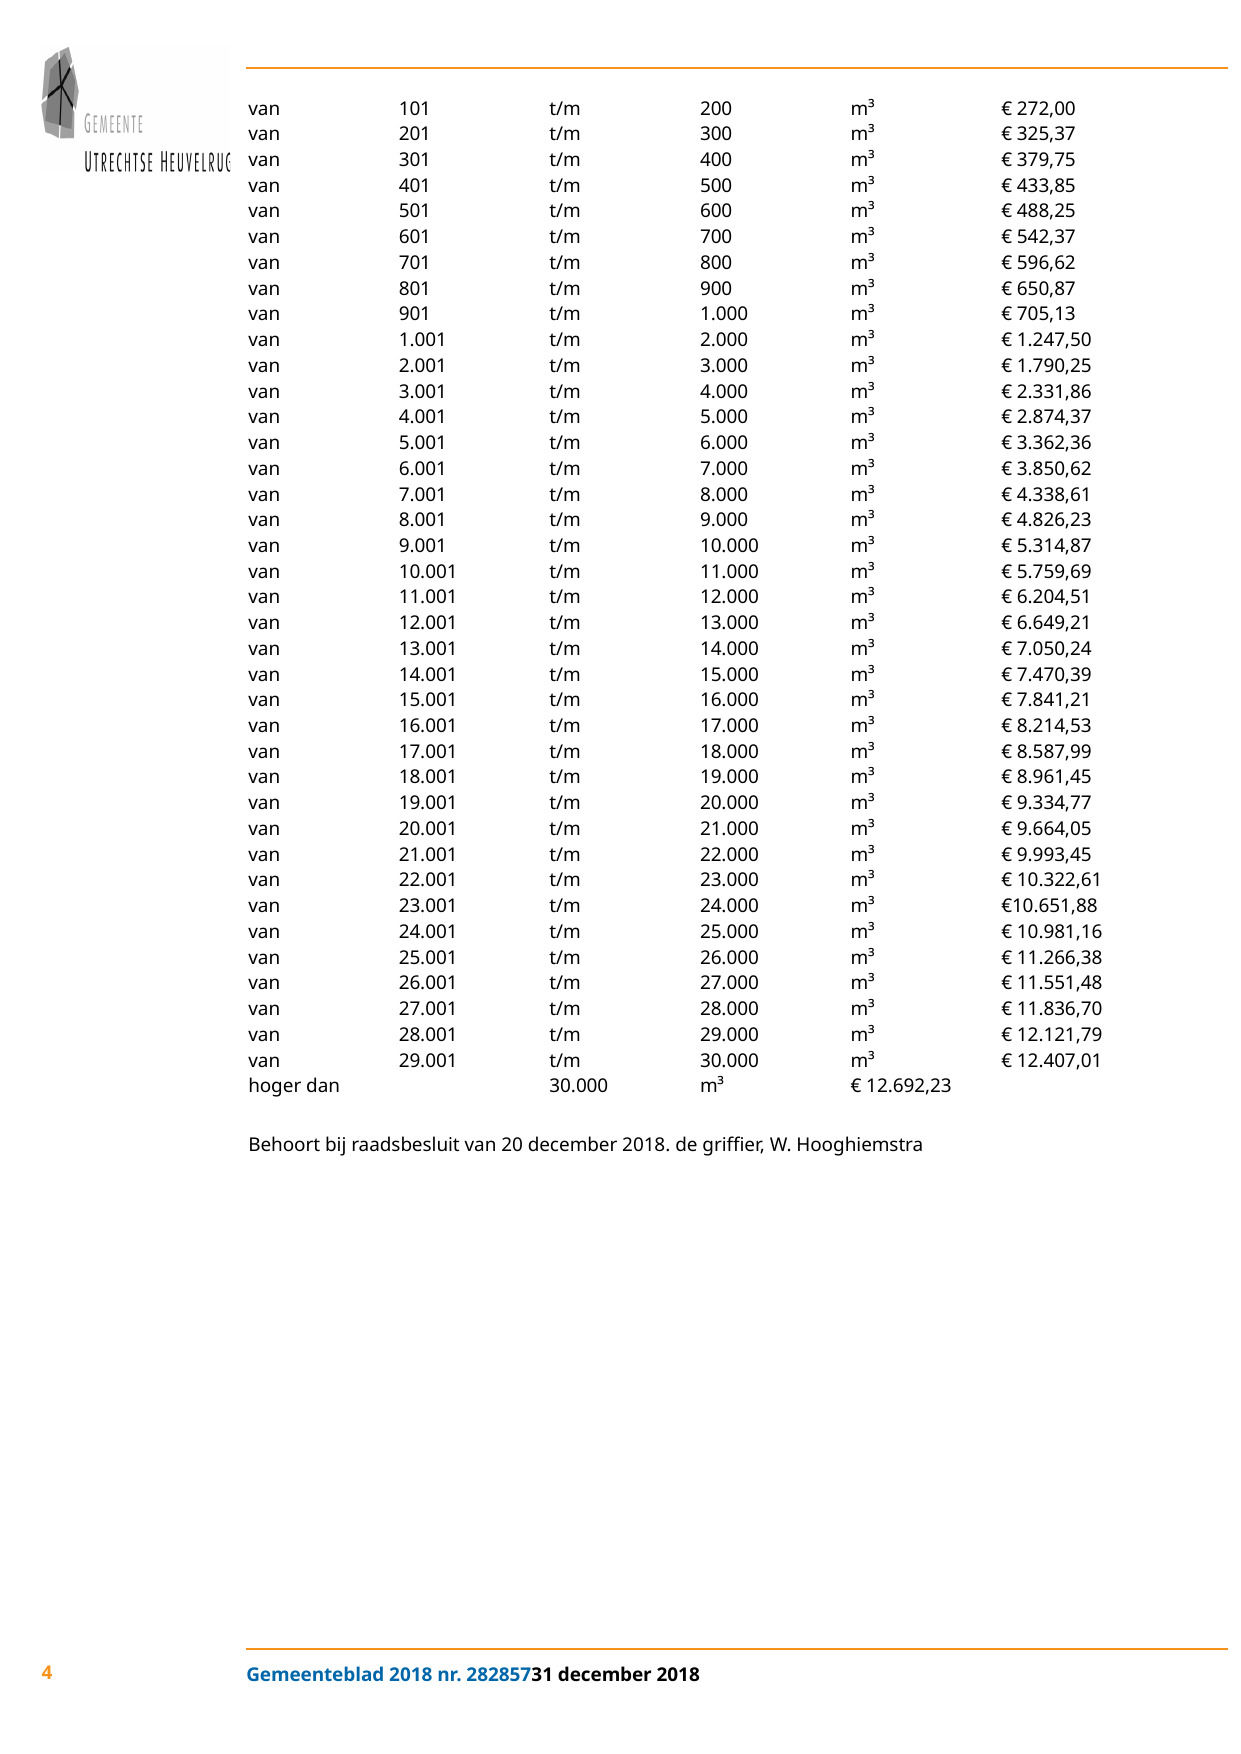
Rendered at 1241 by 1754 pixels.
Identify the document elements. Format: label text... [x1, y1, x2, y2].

table_cell 26.000 [700, 944, 850, 969]
table_cell € 1.790,25 [1001, 352, 1152, 378]
table_cell 24.001 [399, 918, 549, 944]
table_cell 3.000 [700, 352, 850, 378]
table_cell van [248, 532, 398, 558]
table_cell van [248, 146, 398, 172]
table_cell 700 [700, 224, 850, 249]
table_cell m³ [850, 249, 1001, 275]
table_cell 20.001 [399, 815, 549, 841]
table_cell m³ [850, 352, 1001, 378]
table_cell €10.651,88 [1001, 893, 1152, 918]
table_cell m³ [850, 790, 1001, 815]
table_cell van [248, 1021, 398, 1047]
table_cell 22.000 [700, 841, 850, 867]
table_cell van [248, 198, 398, 223]
table_cell t/m [549, 95, 700, 121]
table_cell m³ [850, 378, 1001, 403]
table_cell t/m [549, 275, 700, 301]
table_cell 29.001 [399, 1047, 549, 1072]
table_cell m³ [850, 198, 1001, 223]
table_cell van [248, 893, 398, 918]
table_cell 28.001 [399, 1021, 549, 1047]
table_cell € 11.836,70 [1001, 995, 1152, 1021]
table_cell m³ [850, 404, 1001, 429]
table_cell van [248, 506, 398, 532]
table_cell 29.000 [700, 1021, 850, 1047]
table_cell m³ [850, 532, 1001, 558]
table_cell van [248, 558, 398, 584]
table_cell € 650,87 [1001, 275, 1152, 301]
table_cell 201 [399, 121, 549, 146]
table_cell t/m [549, 712, 700, 738]
table_cell € 9.993,45 [1001, 841, 1152, 867]
table_cell 14.001 [399, 661, 549, 687]
table_cell m³ [850, 661, 1001, 687]
table_cell 701 [399, 249, 549, 275]
table_cell € 2.874,37 [1001, 404, 1152, 429]
table_cell m³ [850, 893, 1001, 918]
table_cell van [248, 970, 398, 995]
table_cell € 12.121,79 [1001, 1021, 1152, 1047]
table_cell € 705,13 [1001, 301, 1152, 326]
table_cell 1.001 [399, 326, 549, 352]
table_cell m³ [850, 558, 1001, 584]
table_cell € 5.314,87 [1001, 532, 1152, 558]
text Behoort bij raadsbesluit van 20 december 2018. de griffier, W. Hooghiemstra [248, 1131, 1152, 1157]
table_cell 1.000 [700, 301, 850, 326]
table_cell € 8.214,53 [1001, 712, 1152, 738]
table_cell van [248, 429, 398, 455]
table_cell m³ [850, 275, 1001, 301]
table_cell t/m [549, 198, 700, 223]
table_cell m³ [850, 172, 1001, 198]
table_cell m³ [850, 584, 1001, 609]
table_cell 15.001 [399, 687, 549, 712]
table_cell 22.001 [399, 867, 549, 892]
table_cell 28.000 [700, 995, 850, 1021]
table_cell t/m [549, 481, 700, 506]
table_cell € 4.338,61 [1001, 481, 1152, 506]
table_cell t/m [549, 764, 700, 789]
table_cell 20.000 [700, 790, 850, 815]
table_cell van [248, 995, 398, 1021]
table_cell 21.000 [700, 815, 850, 841]
table_cell t/m [549, 867, 700, 892]
table_cell t/m [549, 584, 700, 609]
table_cell m³ [850, 506, 1001, 532]
table_cell € 325,37 [1001, 121, 1152, 146]
table_cell van [248, 224, 398, 249]
table_cell m³ [850, 944, 1001, 969]
table_cell € 7.841,21 [1001, 687, 1152, 712]
table_cell € 8.587,99 [1001, 738, 1152, 764]
table_cell m³ [850, 635, 1001, 661]
table_cell 10.001 [399, 558, 549, 584]
table_cell 12.001 [399, 609, 549, 635]
table_cell t/m [549, 738, 700, 764]
table_cell € 9.664,05 [1001, 815, 1152, 841]
table_cell t/m [549, 815, 700, 841]
table_cell 17.001 [399, 738, 549, 764]
table_cell t/m [549, 455, 700, 481]
table_cell € 379,75 [1001, 146, 1152, 172]
table_cell van [248, 1047, 398, 1072]
table_cell t/m [549, 1021, 700, 1047]
table_cell van [248, 764, 398, 789]
table_cell 600 [700, 198, 850, 223]
table_cell t/m [549, 172, 700, 198]
table_cell van [248, 301, 398, 326]
table_cell 16.000 [700, 687, 850, 712]
table_cell 5.001 [399, 429, 549, 455]
table_cell m³ [850, 712, 1001, 738]
table_cell van [248, 867, 398, 892]
table_cell van [248, 712, 398, 738]
table_cell 14.000 [700, 635, 850, 661]
table_cell 2.000 [700, 326, 850, 352]
table_cell 301 [399, 146, 549, 172]
table_cell 901 [399, 301, 549, 326]
table_cell t/m [549, 970, 700, 995]
table_cell € 488,25 [1001, 198, 1152, 223]
table_cell t/m [549, 790, 700, 815]
table_cell van [248, 609, 398, 635]
table_cell m³ [850, 429, 1001, 455]
table_cell 13.000 [700, 609, 850, 635]
table_cell 10.000 [700, 532, 850, 558]
table_cell m³ [850, 121, 1001, 146]
table_cell m³ [850, 764, 1001, 789]
table_cell van [248, 944, 398, 969]
table_cell 11.001 [399, 584, 549, 609]
table_cell m³ [850, 455, 1001, 481]
table_cell 6.000 [700, 429, 850, 455]
table_cell t/m [549, 558, 700, 584]
table_cell 5.000 [700, 404, 850, 429]
table_cell van [248, 738, 398, 764]
table_cell 16.001 [399, 712, 549, 738]
table_cell m³ [850, 970, 1001, 995]
table_cell m³ [850, 481, 1001, 506]
table_cell t/m [549, 326, 700, 352]
table_cell m³ [850, 841, 1001, 867]
table_cell 13.001 [399, 635, 549, 661]
table_cell 12.000 [700, 584, 850, 609]
table_cell € 6.204,51 [1001, 584, 1152, 609]
table_cell 27.000 [700, 970, 850, 995]
table_cell van [248, 687, 398, 712]
table_cell van [248, 275, 398, 301]
table_cell t/m [549, 301, 700, 326]
table_cell t/m [549, 506, 700, 532]
table_cell € 2.331,86 [1001, 378, 1152, 403]
table_cell € 596,62 [1001, 249, 1152, 275]
table_cell 501 [399, 198, 549, 223]
table_cell hoger dan [248, 1073, 398, 1098]
table_cell 2.001 [399, 352, 549, 378]
table_cell t/m [549, 609, 700, 635]
table_cell van [248, 841, 398, 867]
table_cell van [248, 404, 398, 429]
table_cell € 8.961,45 [1001, 764, 1152, 789]
table_cell m³ [850, 815, 1001, 841]
table_cell € 542,37 [1001, 224, 1152, 249]
table_cell van [248, 95, 398, 121]
table_cell m³ [850, 918, 1001, 944]
table_cell 26.001 [399, 970, 549, 995]
table_cell 19.001 [399, 790, 549, 815]
table_cell t/m [549, 378, 700, 403]
table_cell 300 [700, 121, 850, 146]
table_cell t/m [549, 121, 700, 146]
table_cell m³ [850, 1047, 1001, 1072]
table_cell van [248, 790, 398, 815]
table_cell t/m [549, 352, 700, 378]
table_cell m³ [850, 224, 1001, 249]
table_cell m³ [850, 301, 1001, 326]
table_cell van [248, 352, 398, 378]
table_cell van [248, 635, 398, 661]
table_cell t/m [549, 224, 700, 249]
table_cell van [248, 455, 398, 481]
table_cell 25.000 [700, 918, 850, 944]
table_cell t/m [549, 532, 700, 558]
table_cell € 9.334,77 [1001, 790, 1152, 815]
table_cell t/m [549, 146, 700, 172]
table_cell 200 [700, 95, 850, 121]
table_cell t/m [549, 1047, 700, 1072]
table_cell van [248, 481, 398, 506]
table_cell € 10.981,16 [1001, 918, 1152, 944]
table_cell m³ [850, 738, 1001, 764]
table_cell € 11.551,48 [1001, 970, 1152, 995]
table_cell 21.001 [399, 841, 549, 867]
table_cell t/m [549, 429, 700, 455]
table_cell € 11.266,38 [1001, 944, 1152, 969]
table_cell m³ [850, 1021, 1001, 1047]
table_cell 900 [700, 275, 850, 301]
table_cell 11.000 [700, 558, 850, 584]
table_cell t/m [549, 944, 700, 969]
table_cell € 12.407,01 [1001, 1047, 1152, 1072]
table_cell 19.000 [700, 764, 850, 789]
table_cell € 4.826,23 [1001, 506, 1152, 532]
table_cell m³ [850, 995, 1001, 1021]
table_cell 30.000 [700, 1047, 850, 1072]
table_cell van [248, 249, 398, 275]
table_cell € 1.247,50 [1001, 326, 1152, 352]
table_cell € 3.362,36 [1001, 429, 1152, 455]
table_cell 6.001 [399, 455, 549, 481]
table_cell 30.000 [549, 1073, 700, 1098]
table_cell € 7.470,39 [1001, 661, 1152, 687]
table_cell 8.000 [700, 481, 850, 506]
table_cell 23.001 [399, 893, 549, 918]
table_cell m³ [850, 95, 1001, 121]
table_cell van [248, 918, 398, 944]
table_cell 24.000 [700, 893, 850, 918]
table_cell € 5.759,69 [1001, 558, 1152, 584]
table_cell 23.000 [700, 867, 850, 892]
table_cell € 3.850,62 [1001, 455, 1152, 481]
table_cell t/m [549, 995, 700, 1021]
table_cell 801 [399, 275, 549, 301]
picture [41, 47, 231, 172]
table_cell 27.001 [399, 995, 549, 1021]
table_cell 800 [700, 249, 850, 275]
table_cell € 433,85 [1001, 172, 1152, 198]
table_cell m³ [850, 326, 1001, 352]
table_cell 400 [700, 146, 850, 172]
table_cell € 7.050,24 [1001, 635, 1152, 661]
table_cell 25.001 [399, 944, 549, 969]
table_cell 18.001 [399, 764, 549, 789]
table_cell m³ [700, 1073, 850, 1098]
table_cell 101 [399, 95, 549, 121]
table_cell van [248, 815, 398, 841]
table_cell van [248, 172, 398, 198]
table_cell 7.000 [700, 455, 850, 481]
table_cell t/m [549, 841, 700, 867]
table_cell van [248, 378, 398, 403]
table_cell 8.001 [399, 506, 549, 532]
table_cell t/m [549, 918, 700, 944]
table_cell 9.000 [700, 506, 850, 532]
table_cell 17.000 [700, 712, 850, 738]
table_cell 3.001 [399, 378, 549, 403]
table_cell t/m [549, 893, 700, 918]
table_cell 4.000 [700, 378, 850, 403]
table_cell 4.001 [399, 404, 549, 429]
table_cell t/m [549, 635, 700, 661]
table_cell 500 [700, 172, 850, 198]
table_cell m³ [850, 687, 1001, 712]
table_cell 15.000 [700, 661, 850, 687]
table_cell € 10.322,61 [1001, 867, 1152, 892]
table_cell [399, 1073, 549, 1098]
table_cell t/m [549, 249, 700, 275]
table_cell 9.001 [399, 532, 549, 558]
table_cell m³ [850, 867, 1001, 892]
table_cell m³ [850, 609, 1001, 635]
table_cell 18.000 [700, 738, 850, 764]
table_cell 401 [399, 172, 549, 198]
table_cell van [248, 584, 398, 609]
table_cell t/m [549, 661, 700, 687]
table_cell van [248, 661, 398, 687]
table_cell € 272,00 [1001, 95, 1152, 121]
table_cell t/m [549, 404, 700, 429]
table_cell 601 [399, 224, 549, 249]
table_cell t/m [549, 687, 700, 712]
table_cell m³ [850, 146, 1001, 172]
table_cell van [248, 121, 398, 146]
table_cell van [248, 326, 398, 352]
table_cell 7.001 [399, 481, 549, 506]
table_cell € 12.692,23 [850, 1073, 1001, 1098]
table_cell € 6.649,21 [1001, 609, 1152, 635]
